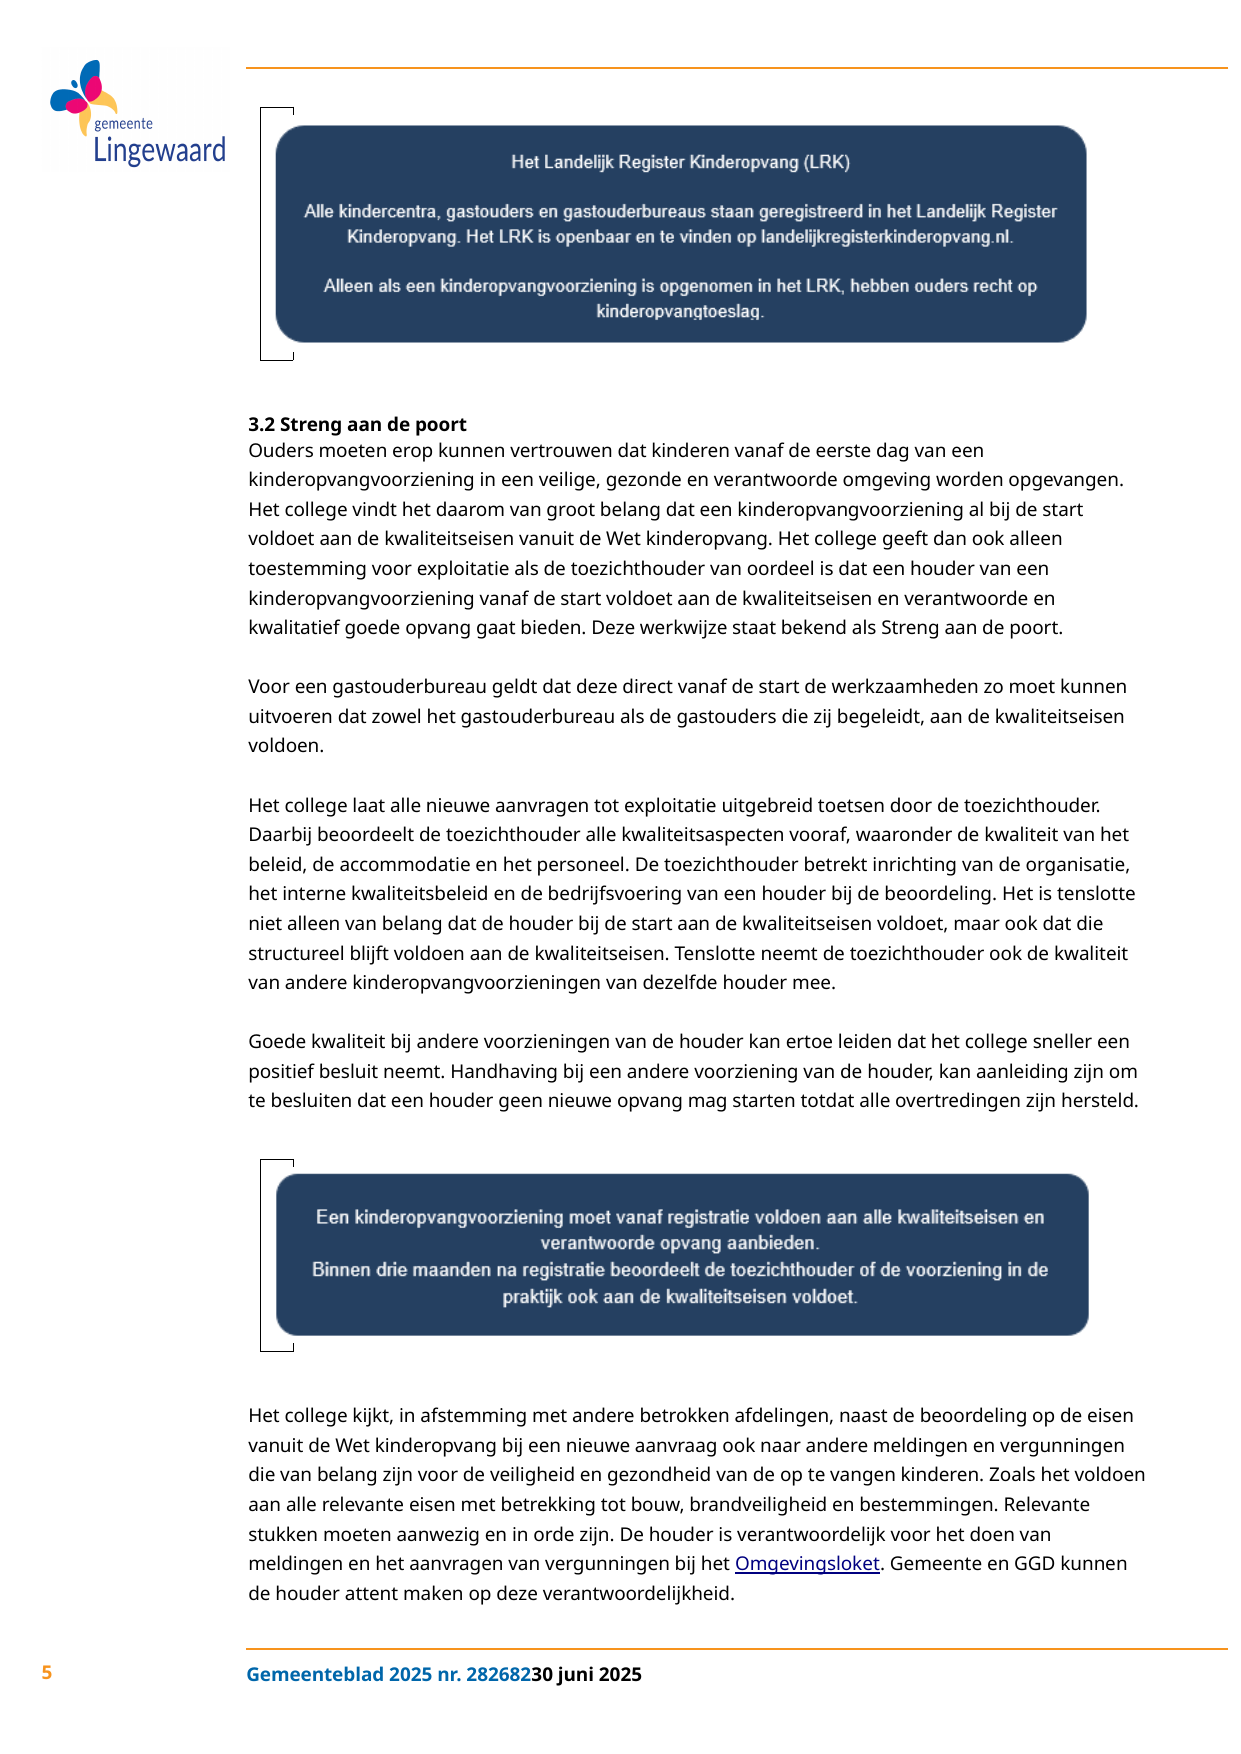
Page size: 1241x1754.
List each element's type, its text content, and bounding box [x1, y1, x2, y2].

text Goede kwaliteit bij andere voorzieningen van de houder kan ertoe leiden dat het college sneller een positief besluit neemt. Handhaving bij een andere voorziening van de houder, kan aanleiding zijn om te besluiten dat een houder geen nieuwe opvang mag starten totdat alle overtredingen zijn hersteld. [248, 1028, 1152, 1113]
text 3.2 Streng aan de poort [248, 411, 1152, 437]
picture [268, 1167, 1096, 1343]
picture [41, 47, 231, 172]
text Ouders moeten erop kunnen vertrouwen dat kinderen vanaf de eerste dag van een kinderopvangvoorziening in een veilige, gezonde en verantwoorde omgeving worden opgevangen. Het college vindt het daarom van groot belang dat een kinderopvangvoorziening al bij de start voldoet aan de kwaliteitseisen vanuit de Wet kinderopvang. Het college geeft dan ook alleen toestemming voor exploitatie als de toezichthouder van oordeel is dat een houder van een kinderopvangvoorziening vanaf de start voldoet aan de kwaliteitseisen en verantwoorde en kwalitatief goede opvang gaat bieden. Deze werkwijze staat bekend als Streng aan de poort. [248, 437, 1152, 640]
picture [268, 115, 1096, 352]
text Het college laat alle nieuwe aanvragen tot exploitatie uitgebreid toetsen door de toezichthouder. Daarbij beoordeelt de toezichthouder alle kwaliteitsaspecten vooraf, waaronder de kwaliteit van het beleid, de accommodatie en het personeel. De toezichthouder betrekt inrichting van de organisatie, het interne kwaliteitsbeleid en de bedrijfsvoering van een houder bij de beoordeling. Het is tenslotte niet alleen van belang dat de houder bij de start aan de kwaliteitseisen voldoet, maar ook dat die structureel blijft voldoen aan de kwaliteitseisen. Tenslotte neemt de toezichthouder ook de kwaliteit van andere kinderopvangvoorzieningen van dezelfde houder mee. [248, 792, 1152, 995]
text Voor een gastouderbureau geldt dat deze direct vanaf de start de werkzaamheden zo moet kunnen uitvoeren dat zowel het gastouderbureau als de gastouders die zij begeleidt, aan de kwaliteitseisen voldoen. [248, 673, 1152, 758]
text Het college kijkt, in afstemming met andere betrokken afdelingen, naast de beoordeling op de eisen vanuit de Wet kinderopvang bij een nieuwe aanvraag ook naar andere meldingen en vergunningen die van belang zijn voor de veiligheid en gezondheid van de op te vangen kinderen. Zoals het voldoen aan alle relevante eisen met betrekking tot bouw, brandveiligheid en bestemmingen. Relevante stukken moeten aanwezig en in orde zijn. De houder is verantwoordelijk voor het doen van meldingen en het aanvragen van vergunningen bij het Omgevingsloket. Gemeente en GGD kunnen de houder attent maken op deze verantwoordelijkheid. [248, 1402, 1152, 1606]
